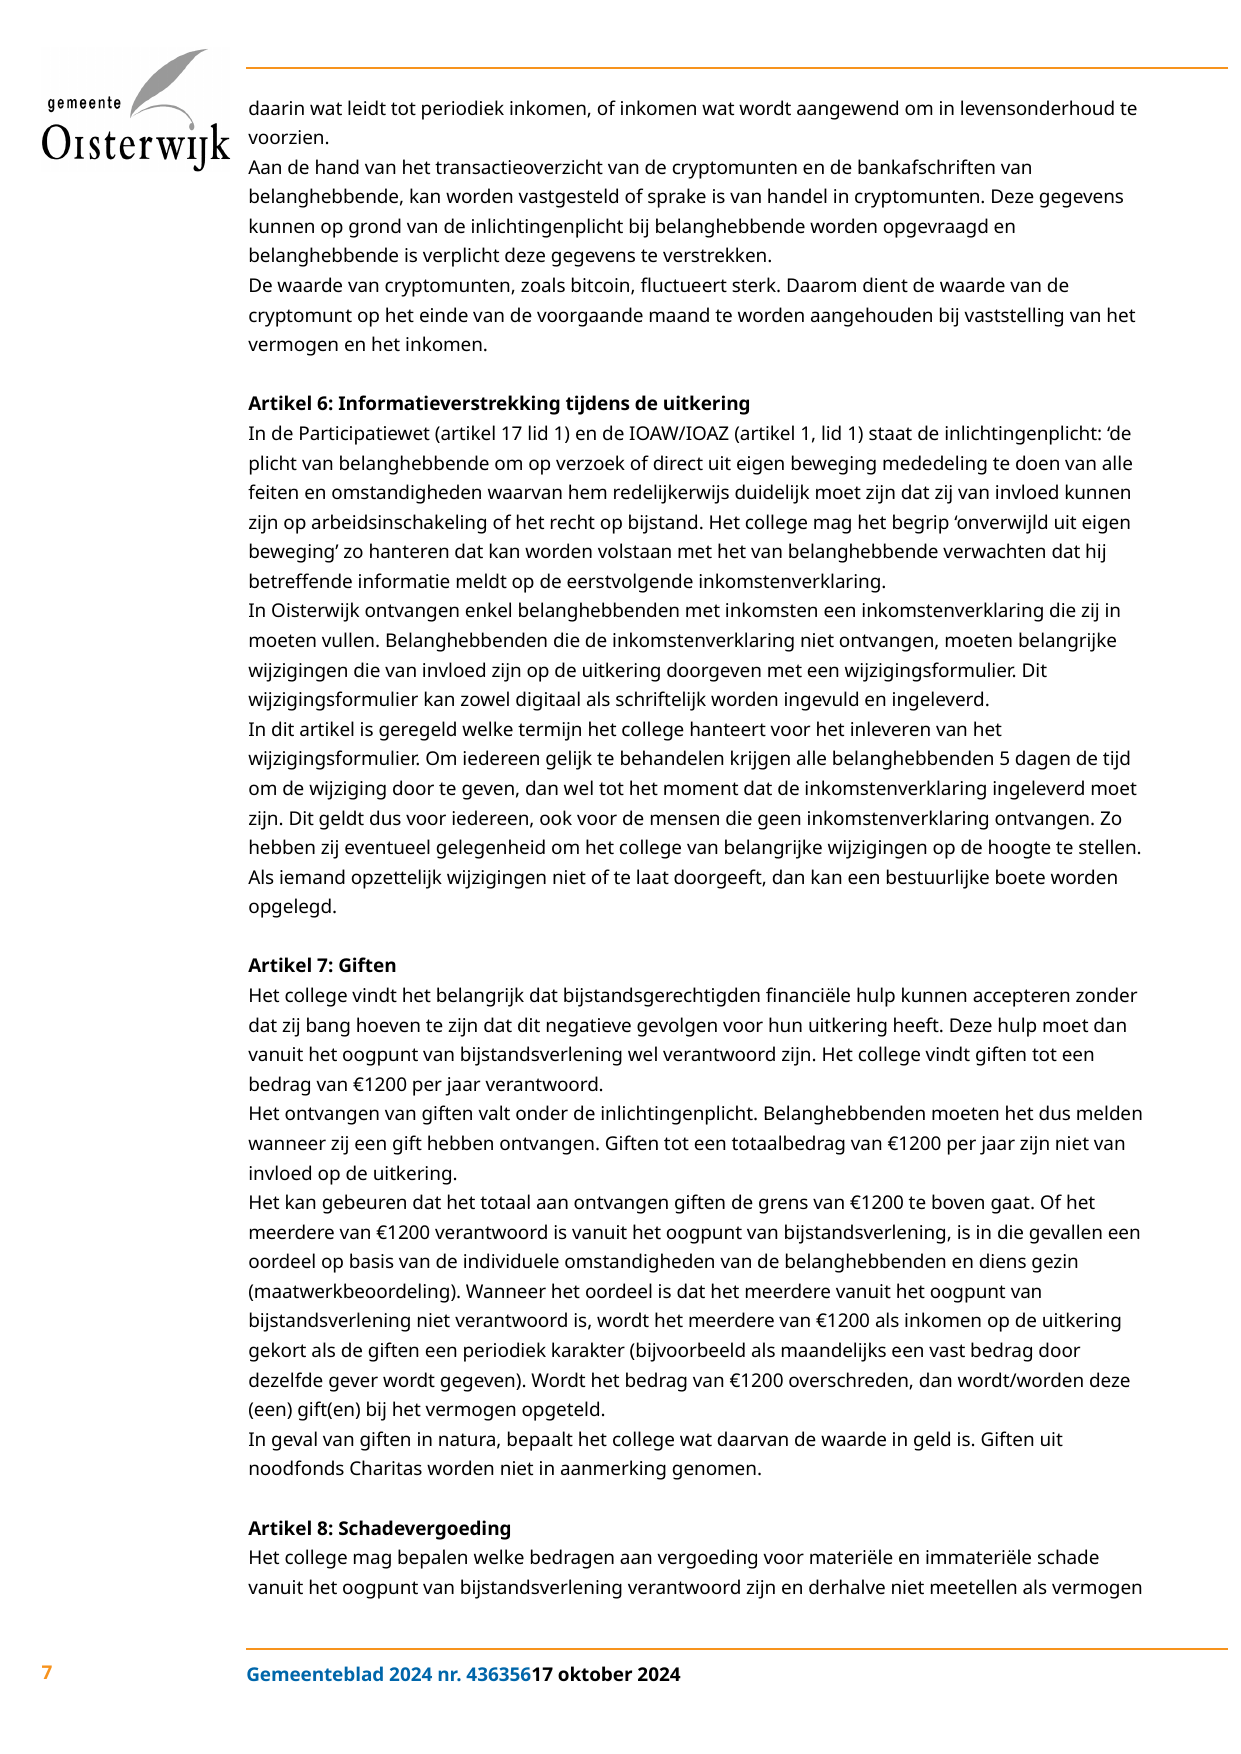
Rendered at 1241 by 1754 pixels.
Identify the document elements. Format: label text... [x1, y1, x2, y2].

text In Oisterwijk ontvangen enkel belanghebbenden met inkomsten een inkomstenverklaring die zij in moeten vullen. Belanghebbenden die de inkomstenverklaring niet ontvangen, moeten belangrijke wijzigingen die van invloed zijn op de uitkering doorgeven met een wijzigingsformulier. Dit wijzigingsformulier kan zowel digitaal als schriftelijk worden ingevuld en ingeleverd. [248, 598, 1152, 712]
text Het kan gebeuren dat het totaal aan ontvangen giften de grens van €1200 te boven gaat. Of het meerdere van €1200 verantwoord is vanuit het oogpunt van bijstandsverlening, is in die gevallen een oordeel op basis van de individuele omstandigheden van de belanghebbenden en diens gezin (maatwerkbeoordeling). Wanneer het oordeel is dat het meerdere vanuit het oogpunt van bijstandsverlening niet verantwoord is, wordt het meerdere van €1200 als inkomen op de uitkering gekort als de giften een periodiek karakter (bijvoorbeeld als maandelijks een vast bedrag door dezelfde gever wordt gegeven). Wordt het bedrag van €1200 overschreden, dan wordt/worden deze (een) gift(en) bij het vermogen opgeteld. [248, 1189, 1152, 1422]
text Artikel 7: Giften [248, 953, 1152, 978]
text Aan de hand van het transactieoverzicht van de cryptomunten en de bankafschriften van belanghebbende, kan worden vastgesteld of sprake is van handel in cryptomunten. Deze gegevens kunnen op grond van de inlichtingenplicht bij belanghebbende worden opgevraagd en belanghebbende is verplicht deze gegevens te verstrekken. [248, 154, 1152, 268]
text In geval van giften in natura, bepaalt het college wat daarvan de waarde in geld is. Giften uit noodfonds Charitas worden niet in aanmerking genomen. [248, 1426, 1152, 1481]
text Het college vindt het belangrijk dat bijstandsgerechtigden financiële hulp kunnen accepteren zonder dat zij bang hoeven te zijn dat dit negatieve gevolgen voor hun uitkering heeft. Deze hulp moet dan vanuit het oogpunt van bijstandsverlening wel verantwoord zijn. Het college vindt giften tot een bedrag van €1200 per jaar verantwoord. [248, 982, 1152, 1097]
text In de Participatiewet (artikel 17 lid 1) en de IOAW/IOAZ (artikel 1, lid 1) staat de inlichtingenplicht: ‘de plicht van belanghebbende om op verzoek of direct uit eigen beweging mededeling te doen van alle feiten en omstandigheden waarvan hem redelijkerwijs duidelijk moet zijn dat zij van invloed kunnen zijn op arbeidsinschakeling of het recht op bijstand. Het college mag het begrip ‘onverwijld uit eigen beweging’ zo hanteren dat kan worden volstaan met het van belanghebbende verwachten dat hij betreffende informatie meldt op de eerstvolgende inkomstenverklaring. [248, 420, 1152, 594]
text Artikel 8: Schadevergoeding [248, 1515, 1152, 1541]
text daarin wat leidt tot periodiek inkomen, of inkomen wat wordt aangewend om in levensonderhoud te voorzien. [248, 95, 1152, 150]
text Het college mag bepalen welke bedragen aan vergoeding voor materiële en immateriële schade vanuit het oogpunt van bijstandsverlening verantwoord zijn en derhalve niet meetellen als vermogen [248, 1544, 1152, 1600]
text In dit artikel is geregeld welke termijn het college hanteert voor het inleveren van het wijzigingsformulier. Om iedereen gelijk te behandelen krijgen alle belanghebbenden 5 dagen de tijd om de wijziging door te geven, dan wel tot het moment dat de inkomstenverklaring ingeleverd moet zijn. Dit geldt dus voor iedereen, ook voor de mensen die geen inkomstenverklaring ontvangen. Zo hebben zij eventueel gelegenheid om het college van belangrijke wijzigingen op de hoogte te stellen. [248, 716, 1152, 860]
picture [41, 47, 231, 172]
text Als iemand opzettelijk wijzigingen niet of te laat doorgeeft, dan kan een bestuurlijke boete worden opgelegd. [248, 864, 1152, 919]
text De waarde van cryptomunten, zoals bitcoin, fluctueert sterk. Daarom dient de waarde van de cryptomunt op het einde van de voorgaande maand te worden aangehouden bij vaststelling van het vermogen en het inkomen. [248, 272, 1152, 357]
text Artikel 6: Informatieverstrekking tijdens de uitkering [248, 391, 1152, 416]
text Het ontvangen van giften valt onder de inlichtingenplicht. Belanghebbenden moeten het dus melden wanneer zij een gift hebben ontvangen. Giften tot een totaalbedrag van €1200 per jaar zijn niet van invloed op de uitkering. [248, 1101, 1152, 1186]
